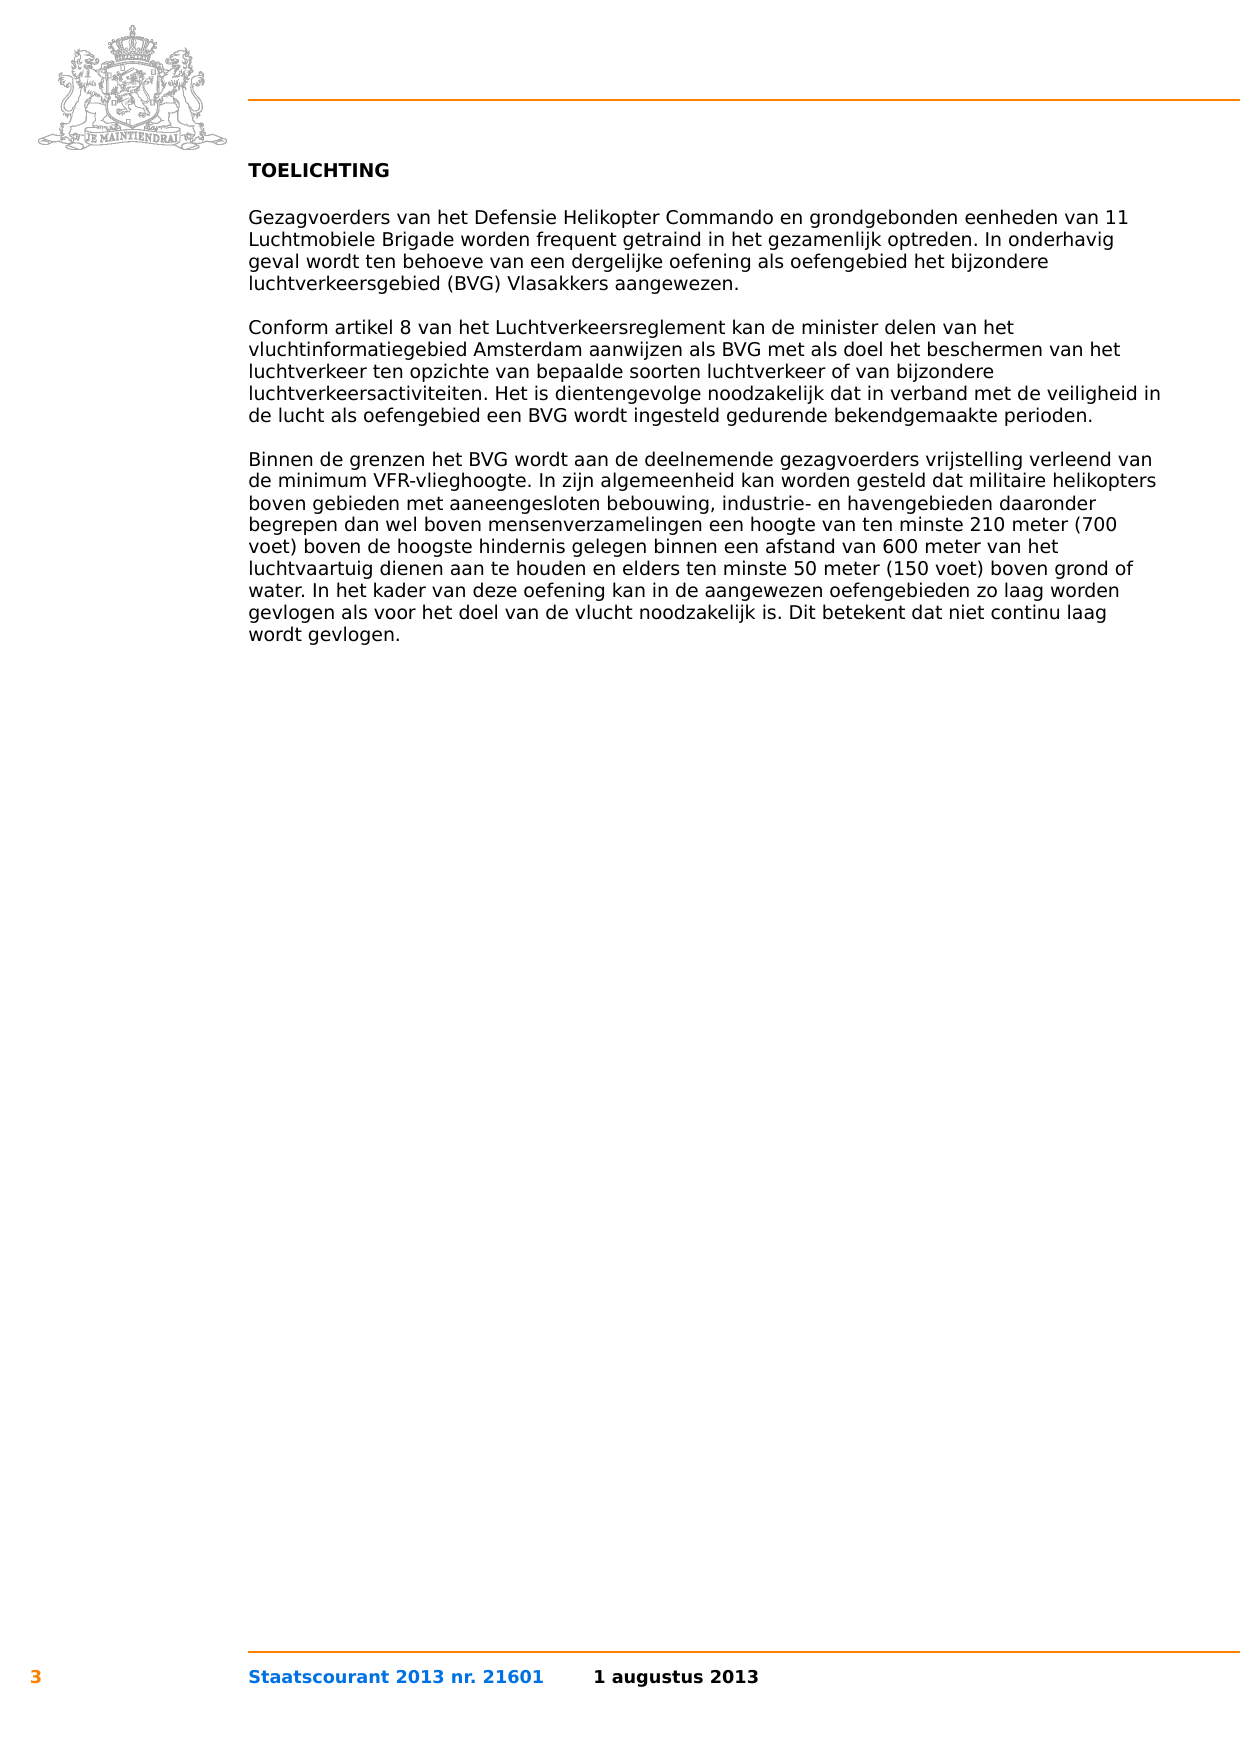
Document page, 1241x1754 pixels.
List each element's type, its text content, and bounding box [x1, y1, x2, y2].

text Binnen de grenzen het BVG wordt aan de deelnemende gezagvoerders vrijstelling verleend van de minimum VFR-vlieghoogte. In zijn algemeenheid kan worden gesteld dat militaire helikopters boven gebieden met aaneengesloten bebouwing, industrie- en havengebieden daaronder begrepen dan wel boven mensenverzamelingen een hoogte van ten minste 210 meter (700 voet) boven de hoogste hindernis gelegen binnen een afstand van 600 meter van het luchtvaartuig dienen aan te houden en elders ten minste 50 meter (150 voet) boven grond of water. In het kader van deze oefening kan in de aangewezen oefengebieden zo laag worden gevlogen als voor het doel van de vlucht noodzakelijk is. Dit betekent dat niet continu laag wordt gevlogen. [248, 448, 1163, 646]
subtitle TOELICHTING [248, 160, 1163, 182]
picture [38, 25, 227, 150]
text Gezagvoerders van het Defensie Helikopter Commando en grondgebonden eenheden van 11 Luchtmobiele Brigade worden frequent getraind in het gezamenlijk optreden. In onderhavig geval wordt ten behoeve van een dergelijke oefening als oefengebied het bijzondere luchtverkeersgebied (BVG) Vlasakkers aangewezen. [248, 207, 1163, 295]
text Conform artikel 8 van het Luchtverkeersreglement kan de minister delen van het vluchtinformatiegebied Amsterdam aanwijzen als BVG met als doel het beschermen van het luchtverkeer ten opzichte van bepaalde soorten luchtverkeer of van bijzondere luchtverkeersactiviteiten. Het is dientengevolge noodzakelijk dat in verband met de veiligheid in de lucht als oefengebied een BVG wordt ingesteld gedurende bekendgemaakte perioden. [248, 317, 1163, 427]
